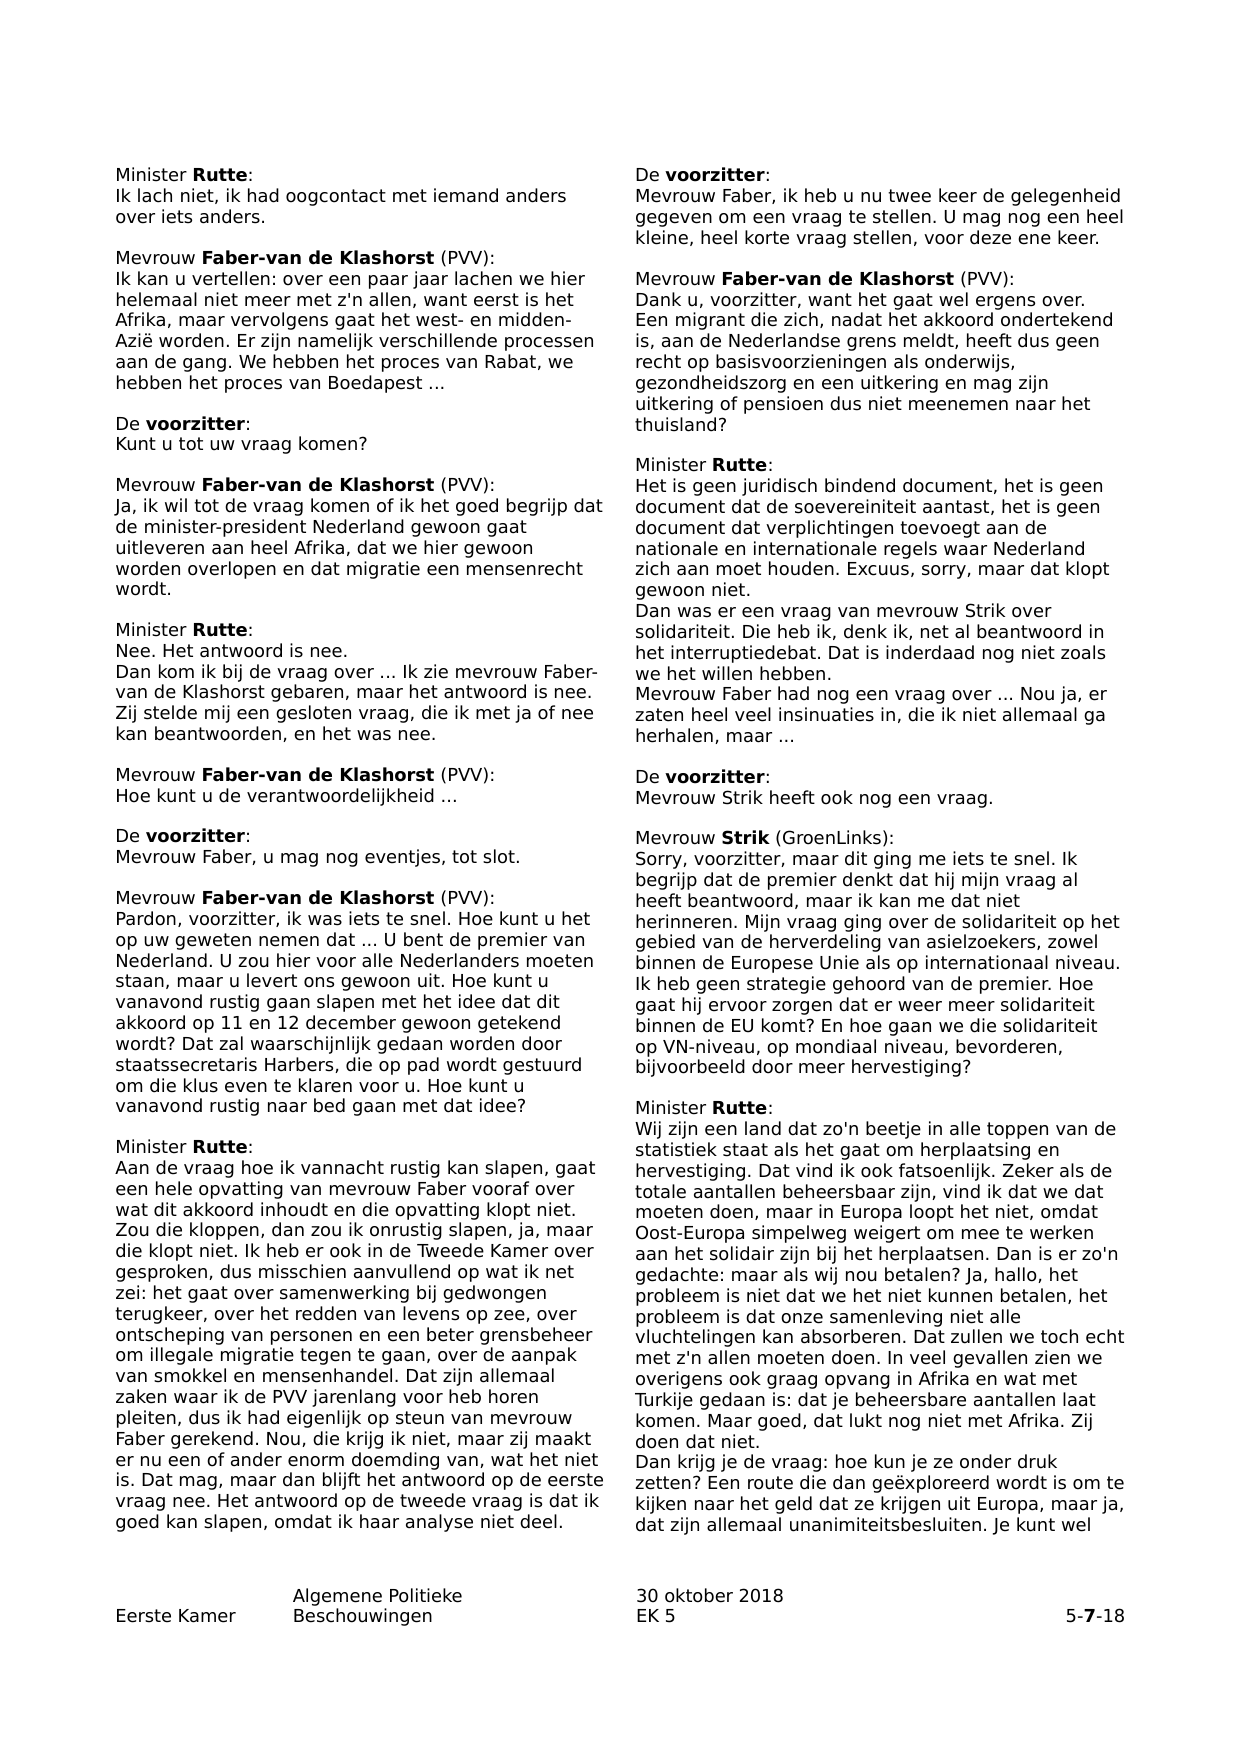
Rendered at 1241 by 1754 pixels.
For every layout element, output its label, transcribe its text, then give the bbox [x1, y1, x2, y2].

text Mevrouw Faber, ik heb u nu twee keer de gelegenheid gegeven om een vraag te stellen. U mag nog een heel kleine, heel korte vraag stellen, voor deze ene keer. [635, 186, 1125, 248]
text Pardon, voorzitter, ik was iets te snel. Hoe kunt u het op uw geweten nemen dat ... U bent de premier van Nederland. U zou hier voor alle Nederlanders moeten staan, maar u levert ons gewoon uit. Hoe kunt u vanavond rustig gaan slapen met het idee dat dit akkoord op 11 en 12 december gewoon getekend wordt? Dat zal waarschijnlijk gedaan worden door staatssecretaris Harbers, die op pad wordt gestuurd om die klus even te klaren voor u. Hoe kunt u vanavond rustig naar bed gaan met dat idee? [115, 909, 605, 1117]
text Mevrouw Strik heeft ook nog een vraag. [635, 787, 1125, 808]
text Mevrouw Faber had nog een vraag over ... Nou ja, er zaten heel veel insinuaties in, die ik niet allemaal ga herhalen, maar ... [635, 684, 1125, 747]
text Minister Rutte: [635, 1098, 1125, 1119]
text Ja, ik wil tot de vraag komen of ik het goed begrijp dat de minister-president Nederland gewoon gaat uitleveren aan heel Afrika, dat we hier gewoon worden overlopen en dat migratie een mensenrecht wordt. [115, 496, 605, 600]
text Aan de vraag hoe ik vannacht rustig kan slapen, gaat een hele opvatting van mevrouw Faber vooraf over wat dit akkoord inhoudt en die opvatting klopt niet. Zou die kloppen, dan zou ik onrustig slapen, ja, maar die klopt niet. Ik heb er ook in de Tweede Kamer over gesproken, dus misschien aanvullend op wat ik net zei: het gaat over samenwerking bij gedwongen terugkeer, over het redden van levens op zee, over ontscheping van personen en een beter grensbeheer om illegale migratie tegen te gaan, over de aanpak van smokkel en mensenhandel. Dat zijn allemaal zaken waar ik de PVV jarenlang voor heb horen pleiten, dus ik had eigenlijk op steun van mevrouw Faber gerekend. Nou, die krijg ik niet, maar zij maakt er nu een of ander enorm doemding van, wat het niet is. Dat mag, maar dan blijft het antwoord op de eerste vraag nee. Het antwoord op de tweede vraag is dat ik goed kan slapen, omdat ik haar analyse niet deel. [115, 1158, 605, 1533]
text Ik kan u vertellen: over een paar jaar lachen we hier helemaal niet meer met z'n allen, want eerst is het Afrika, maar vervolgens gaat het west- en midden-Azië worden. Er zijn namelijk verschillende processen aan de gang. We hebben het proces van Rabat, we hebben het proces van Boedapest ... [115, 268, 605, 393]
text Mevrouw Faber, u mag nog eventjes, tot slot. [115, 847, 605, 868]
text De voorzitter: [635, 767, 1125, 787]
text Ik lach niet, ik had oogcontact met iemand anders over iets anders. [115, 186, 605, 228]
text Minister Rutte: [635, 455, 1125, 476]
text Dan krijg je de vraag: hoe kun je ze onder druk zetten? Een route die dan geëxploreerd wordt is om te kijken naar het geld dat ze krijgen uit Europa, maar ja, dat zijn allemaal unanimiteitsbesluiten. Je kunt wel [635, 1452, 1125, 1536]
text Het is geen juridisch bindend document, het is geen document dat de soevereiniteit aantast, het is geen document dat verplichtingen toevoegt aan de nationale en internationale regels waar Nederland zich aan moet houden. Excuus, sorry, maar dat klopt gewoon niet. [635, 476, 1125, 601]
text Hoe kunt u de verantwoordelijkheid ... [115, 786, 605, 806]
text Dank u, voorzitter, want het gaat wel ergens over. Een migrant die zich, nadat het akkoord ondertekend is, aan de Nederlandse grens meldt, heeft dus geen recht op basisvoorzieningen als onderwijs, gezondheidszorg en een uitkering en mag zijn uitkering of pensioen dus niet meenemen naar het thuisland? [635, 289, 1125, 435]
text Minister Rutte: [115, 165, 605, 186]
text Minister Rutte: [115, 1137, 605, 1158]
text Mevrouw Faber-van de Klashorst (PVV): [635, 268, 1125, 289]
text Sorry, voorzitter, maar dit ging me iets te snel. Ik begrijp dat de premier denkt dat hij mijn vraag al heeft beantwoord, maar ik kan me dat niet herinneren. Mijn vraag ging over de solidariteit op het gebied van de herverdeling van asielzoekers, zowel binnen de Europese Unie als op internationaal niveau. Ik heb geen strategie gehoord van de premier. Hoe gaat hij ervoor zorgen dat er weer meer solidariteit binnen de EU komt? En hoe gaan we die solidariteit op VN-niveau, op mondiaal niveau, bevorderen, bijvoorbeeld door meer hervestiging? [635, 849, 1125, 1078]
text Dan kom ik bij de vraag over ... Ik zie mevrouw Faber-van de Klashorst gebaren, maar het antwoord is nee. Zij stelde mij een gesloten vraag, die ik met ja of nee kan beantwoorden, en het was nee. [115, 661, 605, 745]
text Mevrouw Faber-van de Klashorst (PVV): [115, 765, 605, 786]
text Kunt u tot uw vraag komen? [115, 434, 605, 455]
text Wij zijn een land dat zo'n beetje in alle toppen van de statistiek staat als het gaat om herplaatsing en hervestiging. Dat vind ik ook fatsoenlijk. Zeker als de totale aantallen beheersbaar zijn, vind ik dat we dat moeten doen, maar in Europa loopt het niet, omdat Oost-Europa simpelweg weigert om mee te werken aan het solidair zijn bij het herplaatsen. Dan is er zo'n gedachte: maar als wij nou betalen? Ja, hallo, het probleem is niet dat we het niet kunnen betalen, het probleem is dat onze samenleving niet alle vluchtelingen kan absorberen. Dat zullen we toch echt met z'n allen moeten doen. In veel gevallen zien we overigens ook graag opvang in Afrika en wat met Turkije gedaan is: dat je beheersbare aantallen laat komen. Maar goed, dat lukt nog niet met Afrika. Zij doen dat niet. [635, 1119, 1125, 1452]
text Mevrouw Faber-van de Klashorst (PVV): [115, 248, 605, 268]
text Mevrouw Faber-van de Klashorst (PVV): [115, 888, 605, 909]
text Mevrouw Strik (GroenLinks): [635, 828, 1125, 849]
text De voorzitter: [115, 413, 605, 434]
text De voorzitter: [635, 165, 1125, 186]
text Nee. Het antwoord is nee. [115, 641, 605, 661]
text Mevrouw Faber-van de Klashorst (PVV): [115, 475, 605, 496]
text De voorzitter: [115, 826, 605, 847]
text Minister Rutte: [115, 620, 605, 641]
text Dan was er een vraag van mevrouw Strik over solidariteit. Die heb ik, denk ik, net al beantwoord in het interruptiedebat. Dat is inderdaad nog niet zoals we het willen hebben. [635, 601, 1125, 684]
